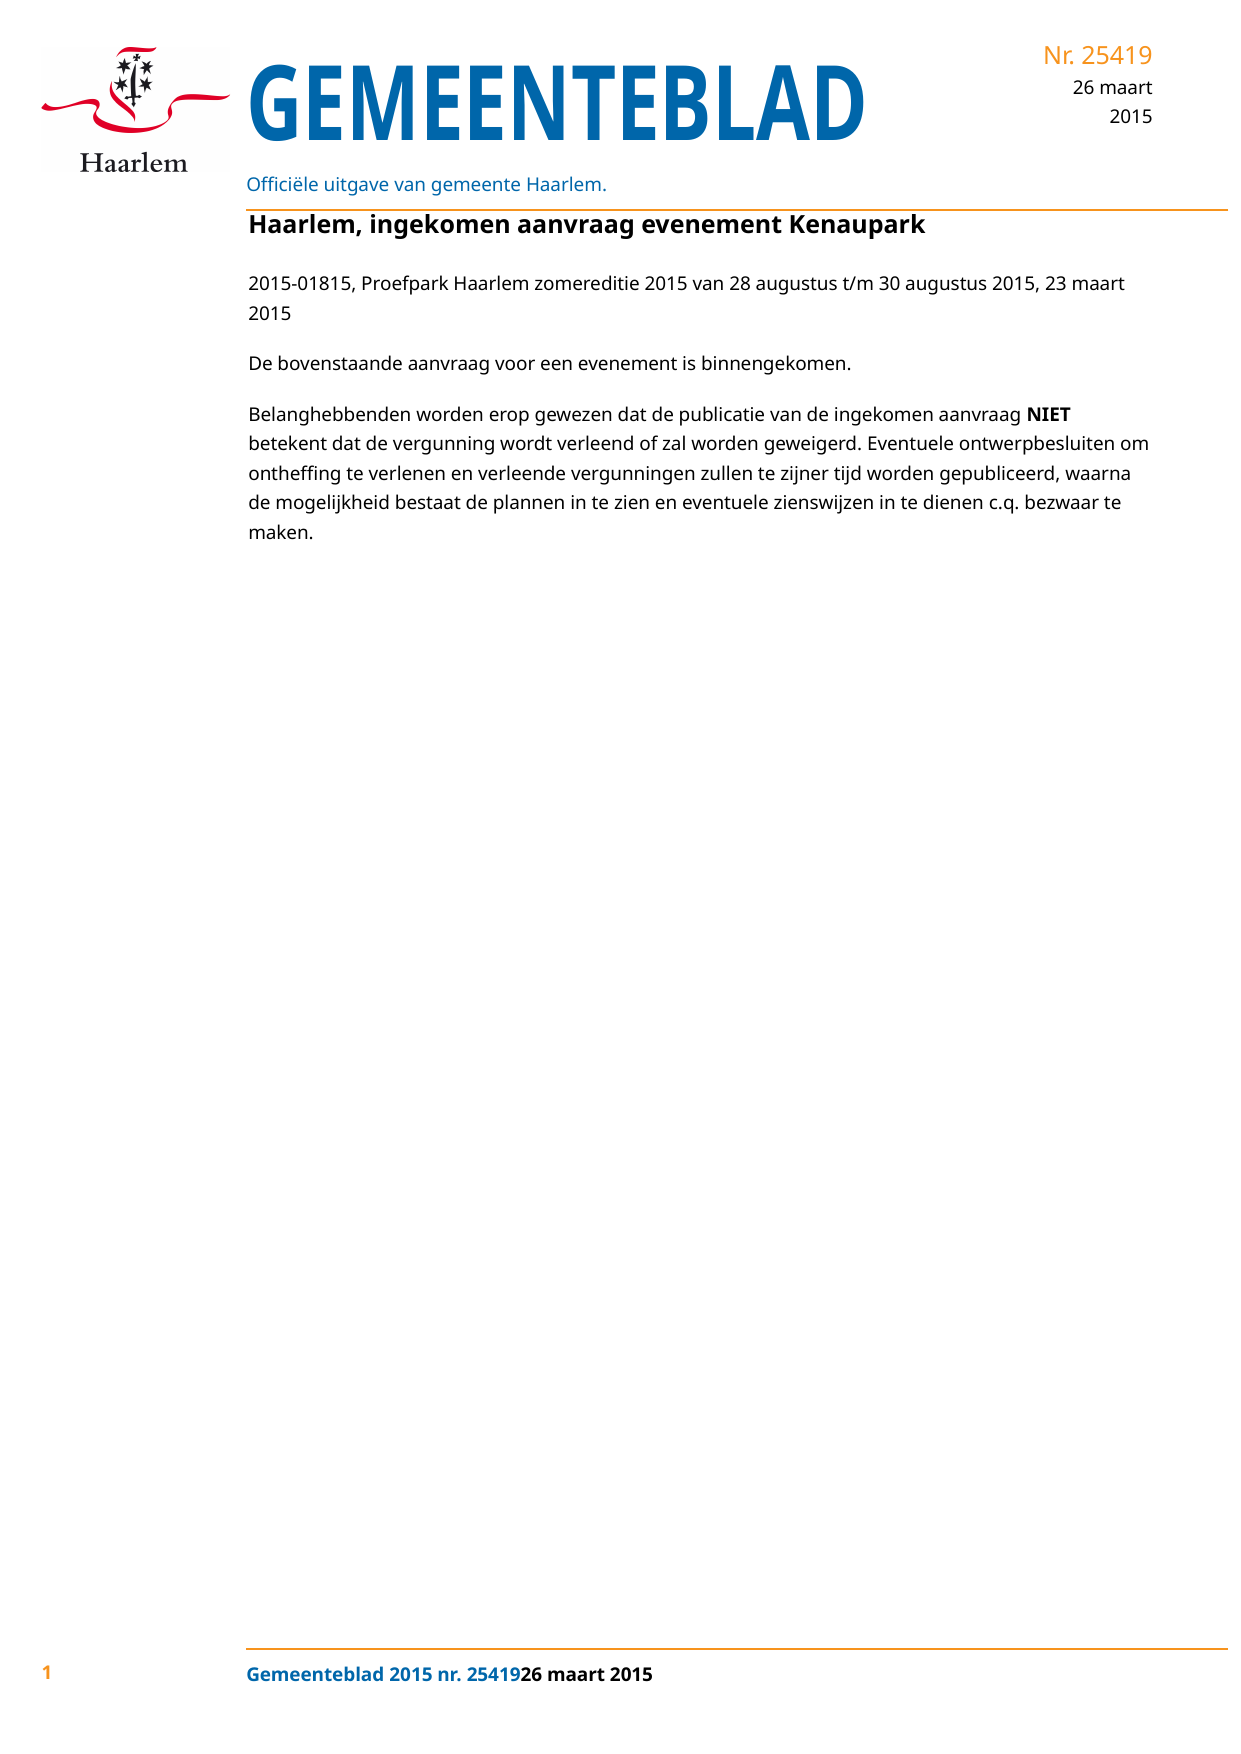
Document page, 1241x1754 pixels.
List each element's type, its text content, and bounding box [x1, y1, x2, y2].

text Haarlem, ingekomen aanvraag evenement Kenaupark [248, 211, 1152, 241]
picture [41, 47, 231, 172]
text De bovenstaande aanvraag voor een evenement is binnengekomen. [248, 350, 1152, 376]
text 2015-01815, Proefpark Haarlem zomereditie 2015 van 28 augustus t/m 30 augustus 2015, 23 maart 2015 [248, 270, 1152, 326]
text Belanghebbenden worden erop gewezen dat de publicatie van de ingekomen aanvraag NIET betekent dat de vergunning wordt verleend of zal worden geweigerd. Eventuele ontwerpbesluiten om ontheffing te verlenen en verleende vergunningen zullen te zijner tijd worden gepubliceerd, waarna de mogelijkheid bestaat de plannen in te zien en eventuele zienswijzen in te dienen c.q. bezwaar te maken. [248, 401, 1152, 545]
